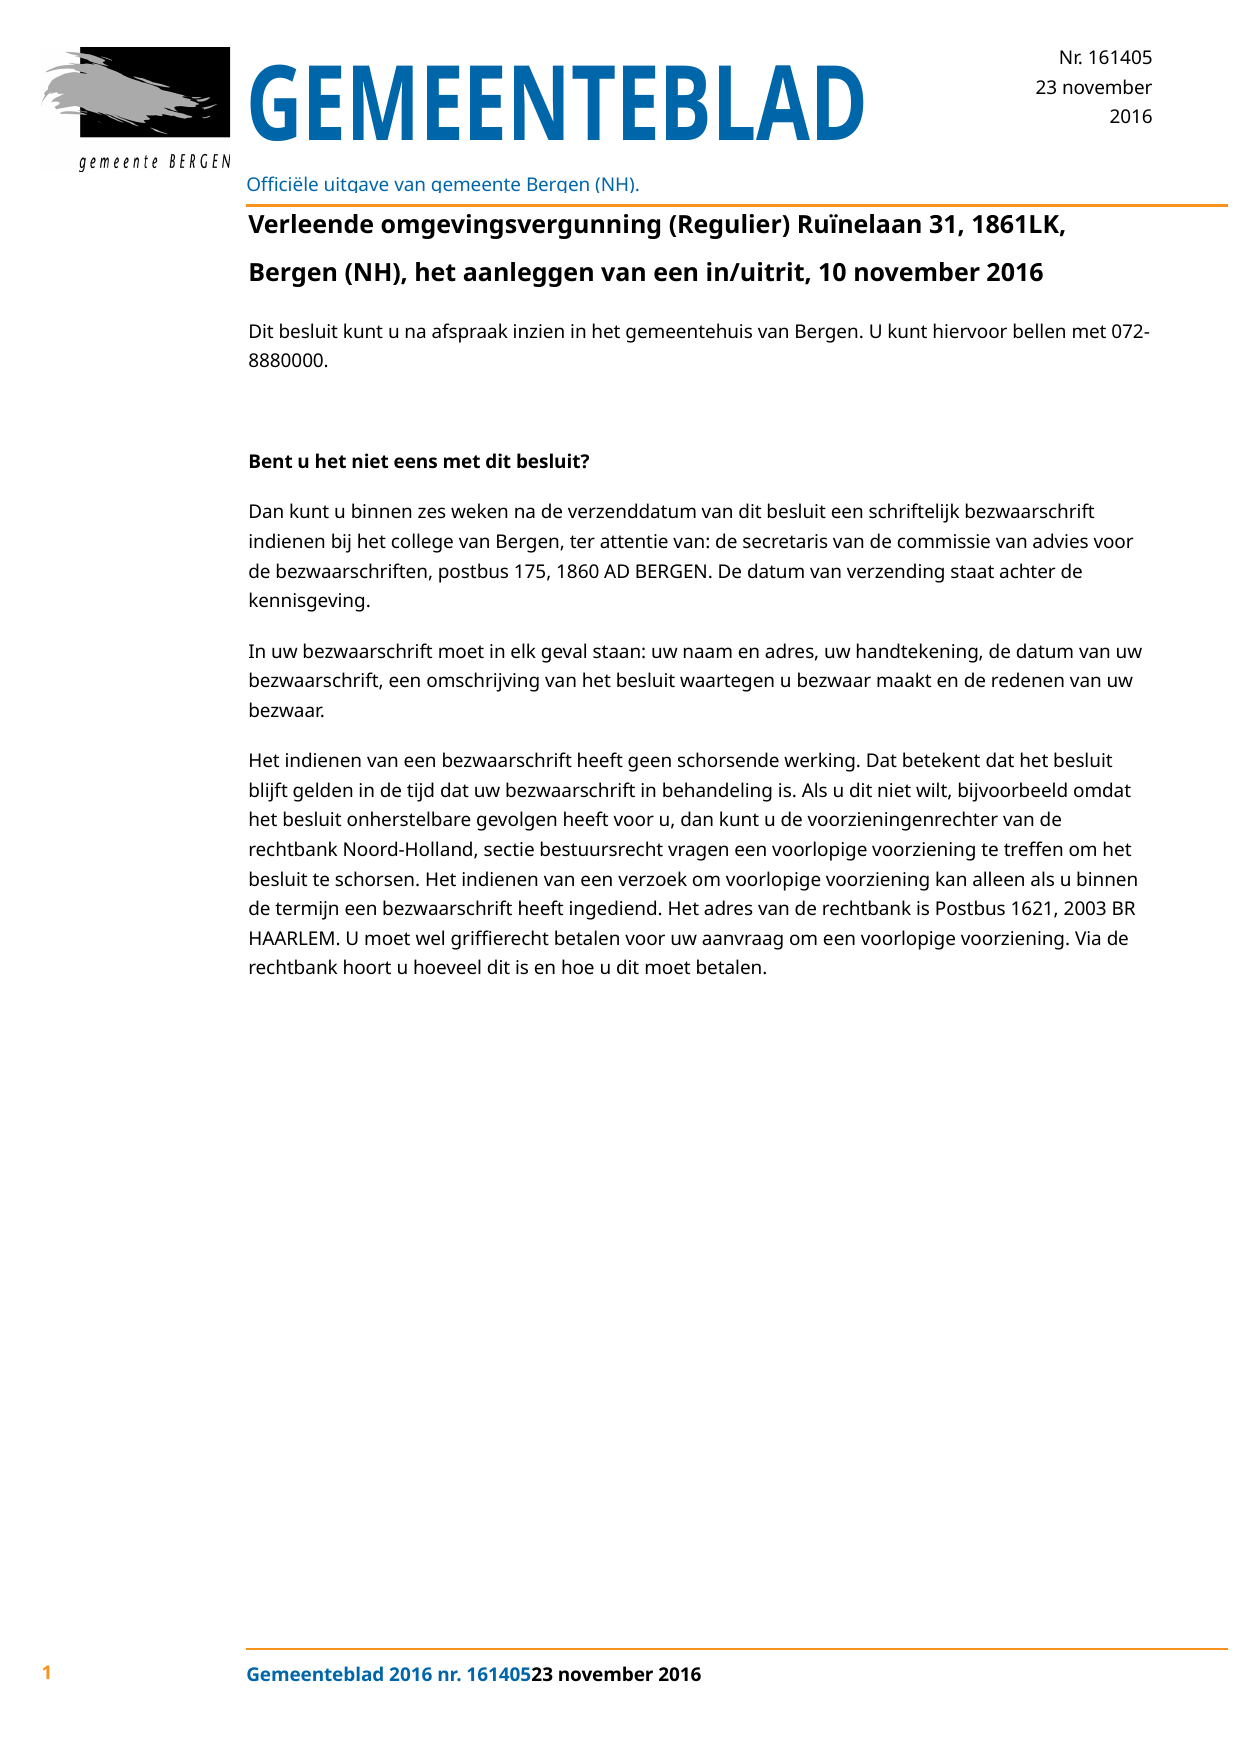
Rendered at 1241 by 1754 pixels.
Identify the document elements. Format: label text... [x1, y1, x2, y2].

text Dan kunt u binnen zes weken na de verzenddatum van dit besluit een schriftelijk bezwaarschrift indienen bij het college van Bergen, ter attentie van: de secretaris van de commissie van advies voor de bezwaarschriften, postbus 175, 1860 AD BERGEN. De datum van verzending staat achter de kennisgeving. [248, 499, 1152, 613]
text In uw bezwaarschrift moet in elk geval staan: uw naam en adres, uw handtekening, de datum van uw bezwaarschrift, een omschrijving van het besluit waartegen u bezwaar maakt en de redenen van uw bezwaar. [248, 638, 1152, 723]
text Bent u het niet eens met dit besluit? [248, 448, 1152, 474]
text Het indienen van een bezwaarschrift heeft geen schorsende werking. Dat betekent dat het besluit blijft gelden in de tijd dat uw bezwaarschrift in behandeling is. Als u dit niet wilt, bijvoorbeeld omdat het besluit onherstelbare gevolgen heeft voor u, dan kunt u de voorzieningenrechter van de rechtbank Noord-Holland, sectie bestuursrecht vragen een voorlopige voorziening te treffen om het besluit te schorsen. Het indienen van een verzoek om voorlopige voorziening kan alleen als u binnen de termijn een bezwaarschrift heeft ingediend. Het adres van de rechtbank is Postbus 1621, 2003 BR HAARLEM. U moet wel griffierecht betalen voor uw aanvraag om een voorlopige voorziening. Via de rechtbank hoort u hoeveel dit is en hoe u dit moet betalen. [248, 747, 1152, 980]
picture [41, 47, 231, 172]
text Verleende omgevingsvergunning (Regulier) Ruïnelaan 31, 1861LK, Bergen (NH), het aanleggen van een in/uitrit, 10 november 2016 [248, 207, 1152, 288]
text Dit besluit kunt u na afspraak inzien in het gemeentehuis van Bergen. U kunt hiervoor bellen met 072-8880000. [248, 318, 1152, 373]
